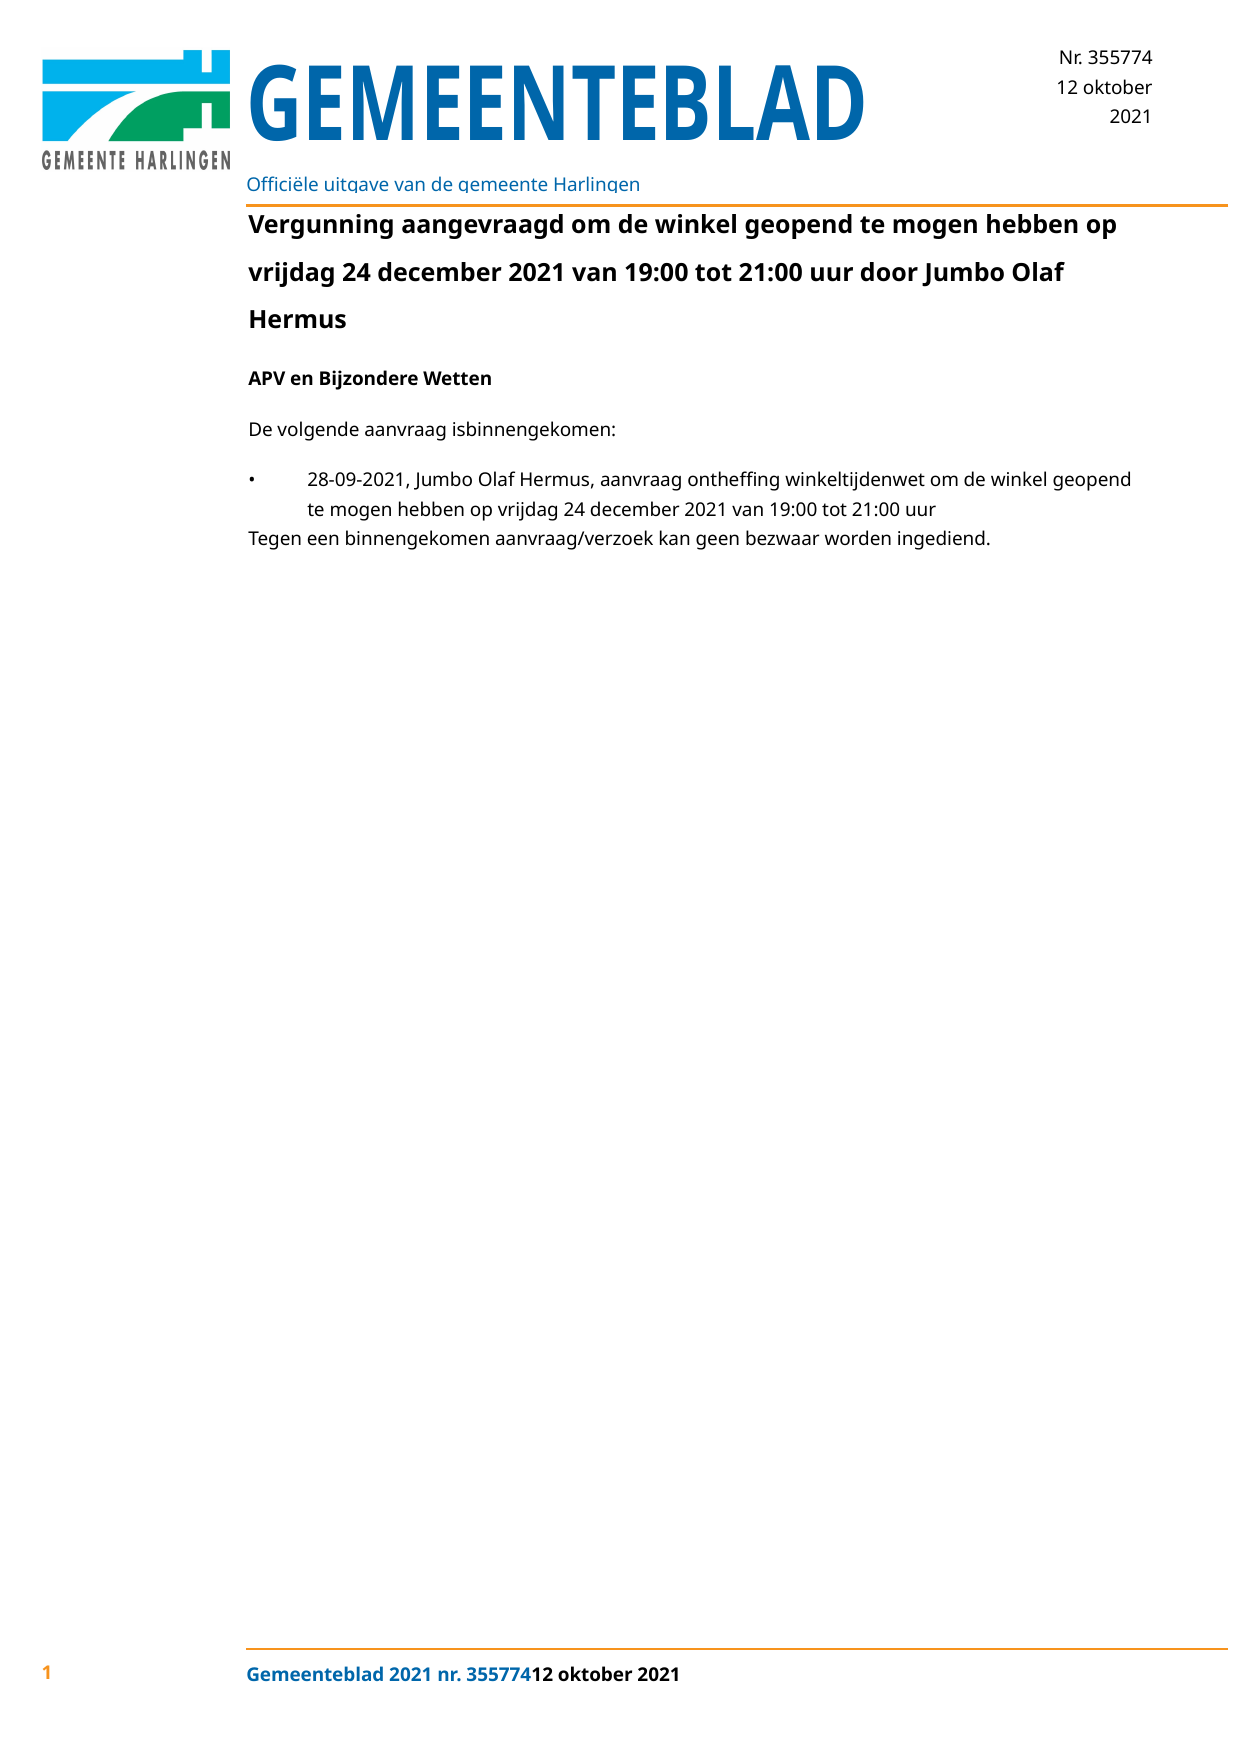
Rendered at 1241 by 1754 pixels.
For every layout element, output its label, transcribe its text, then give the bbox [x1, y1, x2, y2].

picture [41, 47, 231, 172]
text De volgende aanvraag isbinnengekomen: [248, 416, 1152, 442]
list 28-09-2021, Jumbo Olaf Hermus, aanvraag ontheffing winkeltijdenwet om de winkel geopend te mogen hebben op vrijdag 24 december 2021 van 19:00 tot 21:00 uur [248, 466, 1152, 522]
text Tegen een binnengekomen aanvraag/verzoek kan geen bezwaar worden ingediend. [248, 526, 1152, 551]
text Vergunning aangevraagd om de winkel geopend te mogen hebben op vrijdag 24 december 2021 van 19:00 tot 21:00 uur door Jumbo Olaf Hermus [248, 207, 1152, 336]
text APV en Bijzondere Wetten [248, 366, 1152, 391]
